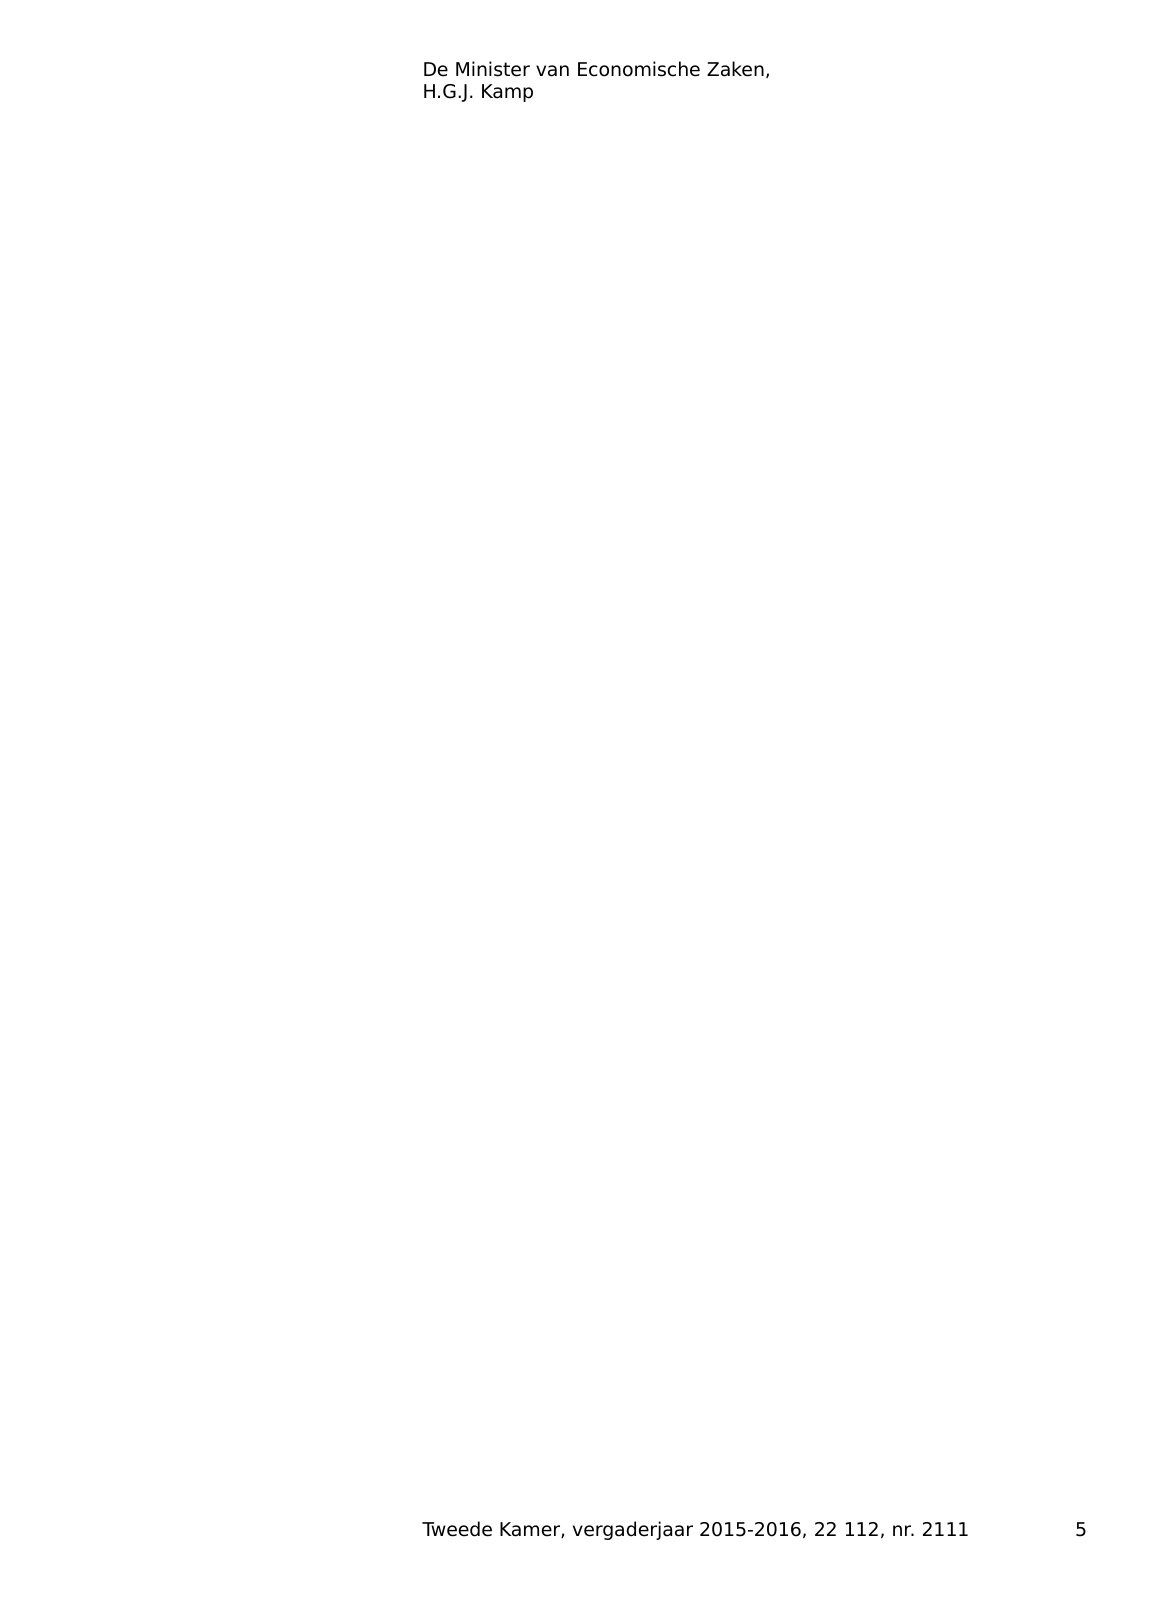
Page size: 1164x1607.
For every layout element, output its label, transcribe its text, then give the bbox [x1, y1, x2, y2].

text De Minister van Economische Zaken, H.G.J. Kamp [422, 59, 1087, 103]
